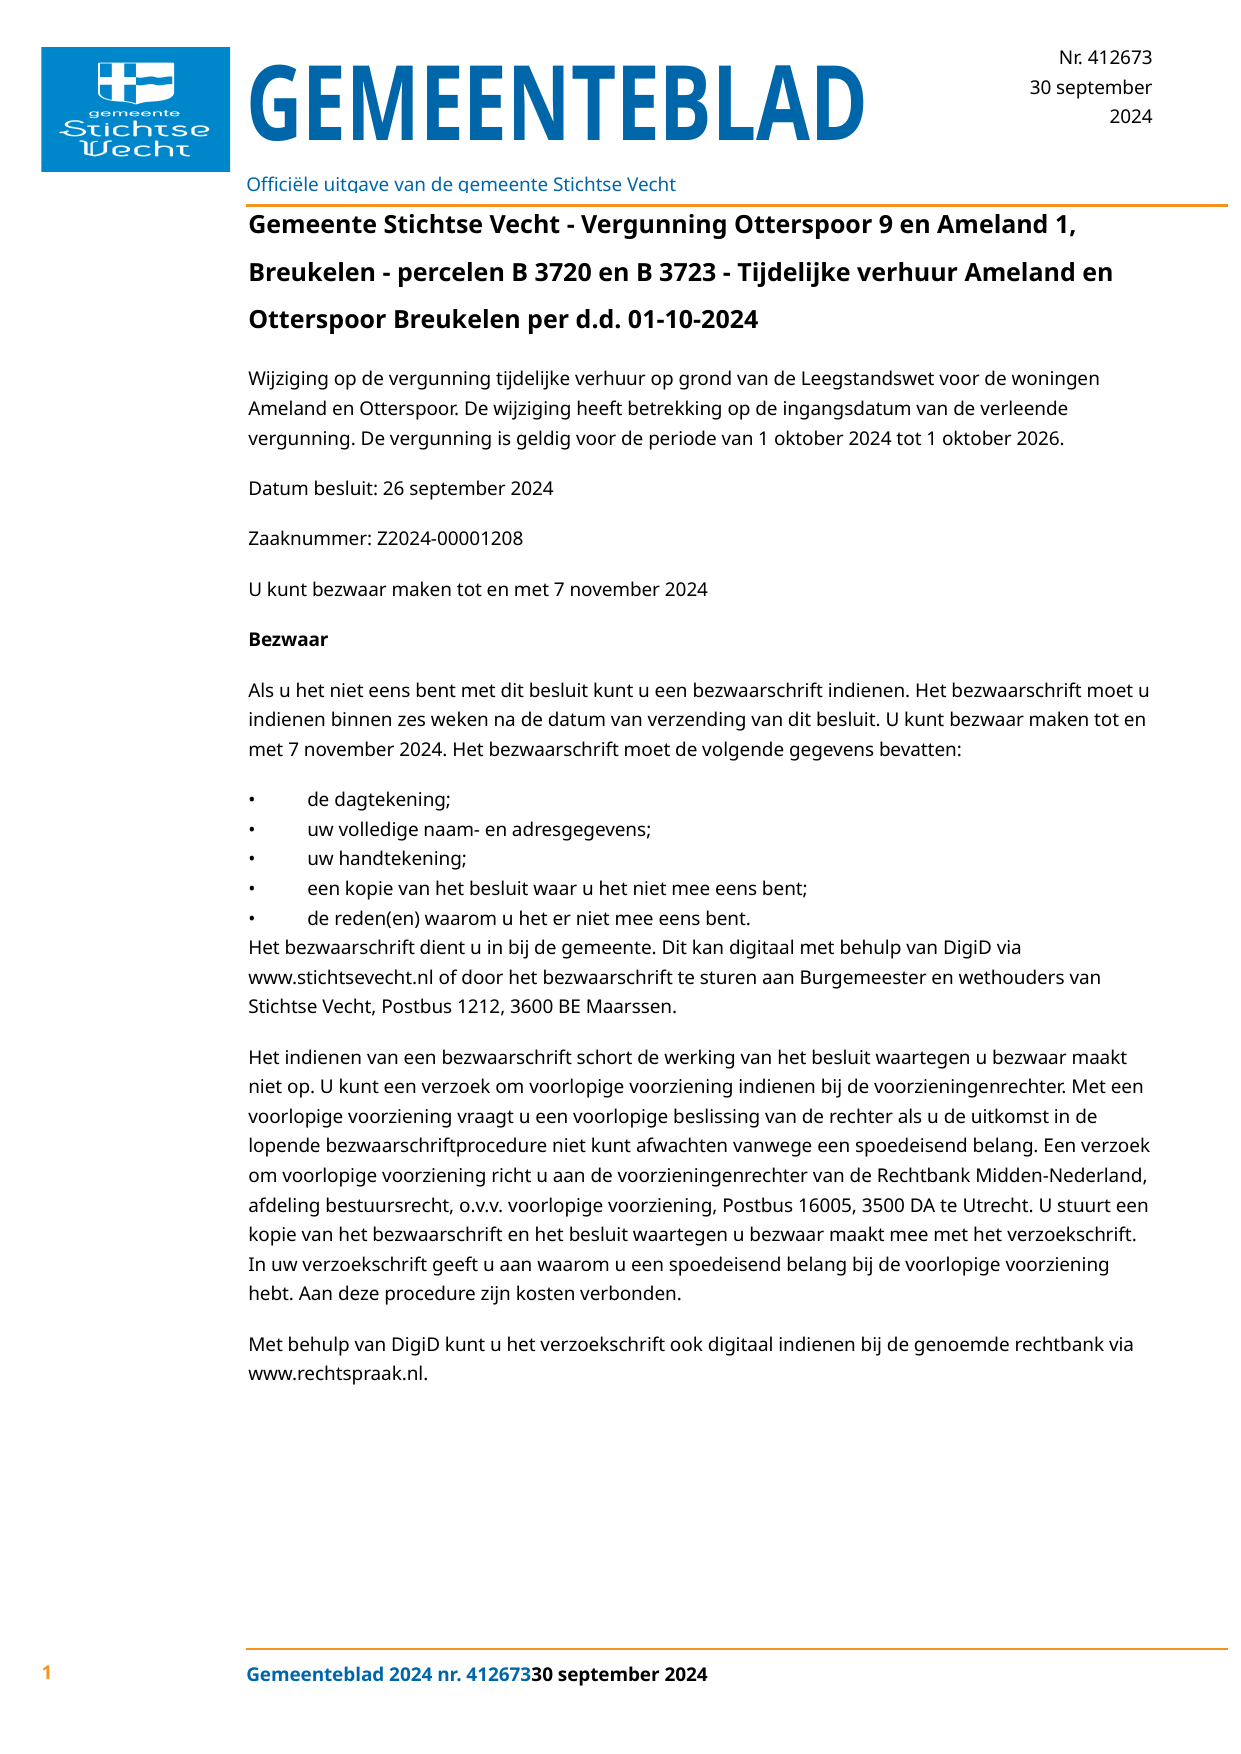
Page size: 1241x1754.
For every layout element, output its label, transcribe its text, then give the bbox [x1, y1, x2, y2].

text Wijziging op de vergunning tijdelijke verhuur op grond van de Leegstandswet voor de woningen Ameland en Otterspoor. De wijziging heeft betrekking op de ingangsdatum van de verleende vergunning. De vergunning is geldig voor de periode van 1 oktober 2024 tot 1 oktober 2026. [248, 366, 1152, 450]
list uw handtekening; [248, 846, 1152, 871]
list een kopie van het besluit waar u het niet mee eens bent; [248, 875, 1152, 901]
text Het indienen van een bezwaarschrift schort de werking van het besluit waartegen u bezwaar maakt niet op. U kunt een verzoek om voorlopige voorziening indienen bij de voorzieningenrechter. Met een voorlopige voorziening vraagt u een voorlopige beslissing van de rechter als u de uitkomst in de lopende bezwaarschriftprocedure niet kunt afwachten vanwege een spoedeisend belang. Een verzoek om voorlopige voorziening richt u aan de voorzieningenrechter van de Rechtbank Midden-Nederland, afdeling bestuursrecht, o.v.v. voorlopige voorziening, Postbus 16005, 3500 DA te Utrecht. U stuurt een kopie van het bezwaarschrift en het besluit waartegen u bezwaar maakt mee met het verzoekschrift. In uw verzoekschrift geeft u aan waarom u een spoedeisend belang bij de voorlopige voorziening hebt. Aan deze procedure zijn kosten verbonden. [248, 1044, 1152, 1306]
list de reden(en) waarom u het er niet mee eens bent. [248, 905, 1152, 930]
text Bezwaar [248, 626, 1152, 652]
picture [99, 63, 135, 101]
list de dagtekening; [248, 786, 1152, 812]
picture [137, 63, 174, 103]
text Het bezwaarschrift dient u in bij de gemeente. Dit kan digitaal met behulp van DigiD via www.stichtsevecht.nl of door het bezwaarschrift te sturen aan Burgemeester en wethouders van Stichtse Vecht, Postbus 1212, 3600 BE Maarssen. [248, 934, 1152, 1019]
text Zaaknummer: Z2024-00001208 [248, 526, 1152, 551]
text U kunt bezwaar maken tot en met 7 november 2024 [248, 576, 1152, 602]
text Met behulp van DigiD kunt u het verzoekschrift ook digitaal indienen bij de genoemde rechtbank via www.rechtspraak.nl. [248, 1331, 1152, 1386]
text Als u het niet eens bent met dit besluit kunt u een bezwaarschrift indienen. Het bezwaarschrift moet u indienen binnen zes weken na de datum van verzending van dit besluit. U kunt bezwaar maken tot en met 7 november 2024. Het bezwaarschrift moet de volgende gegevens bevatten: [248, 677, 1152, 762]
text Datum besluit: 26 september 2024 [248, 475, 1152, 501]
list uw volledige naam- en adresgegevens; [248, 816, 1152, 842]
text Gemeente Stichtse Vecht - Vergunning Otterspoor 9 en Ameland 1, Breukelen - percelen B 3720 en B 3723 - Tijdelijke verhuur Ameland en Otterspoor Breukelen per d.d. 01-10-2024 [248, 207, 1152, 336]
